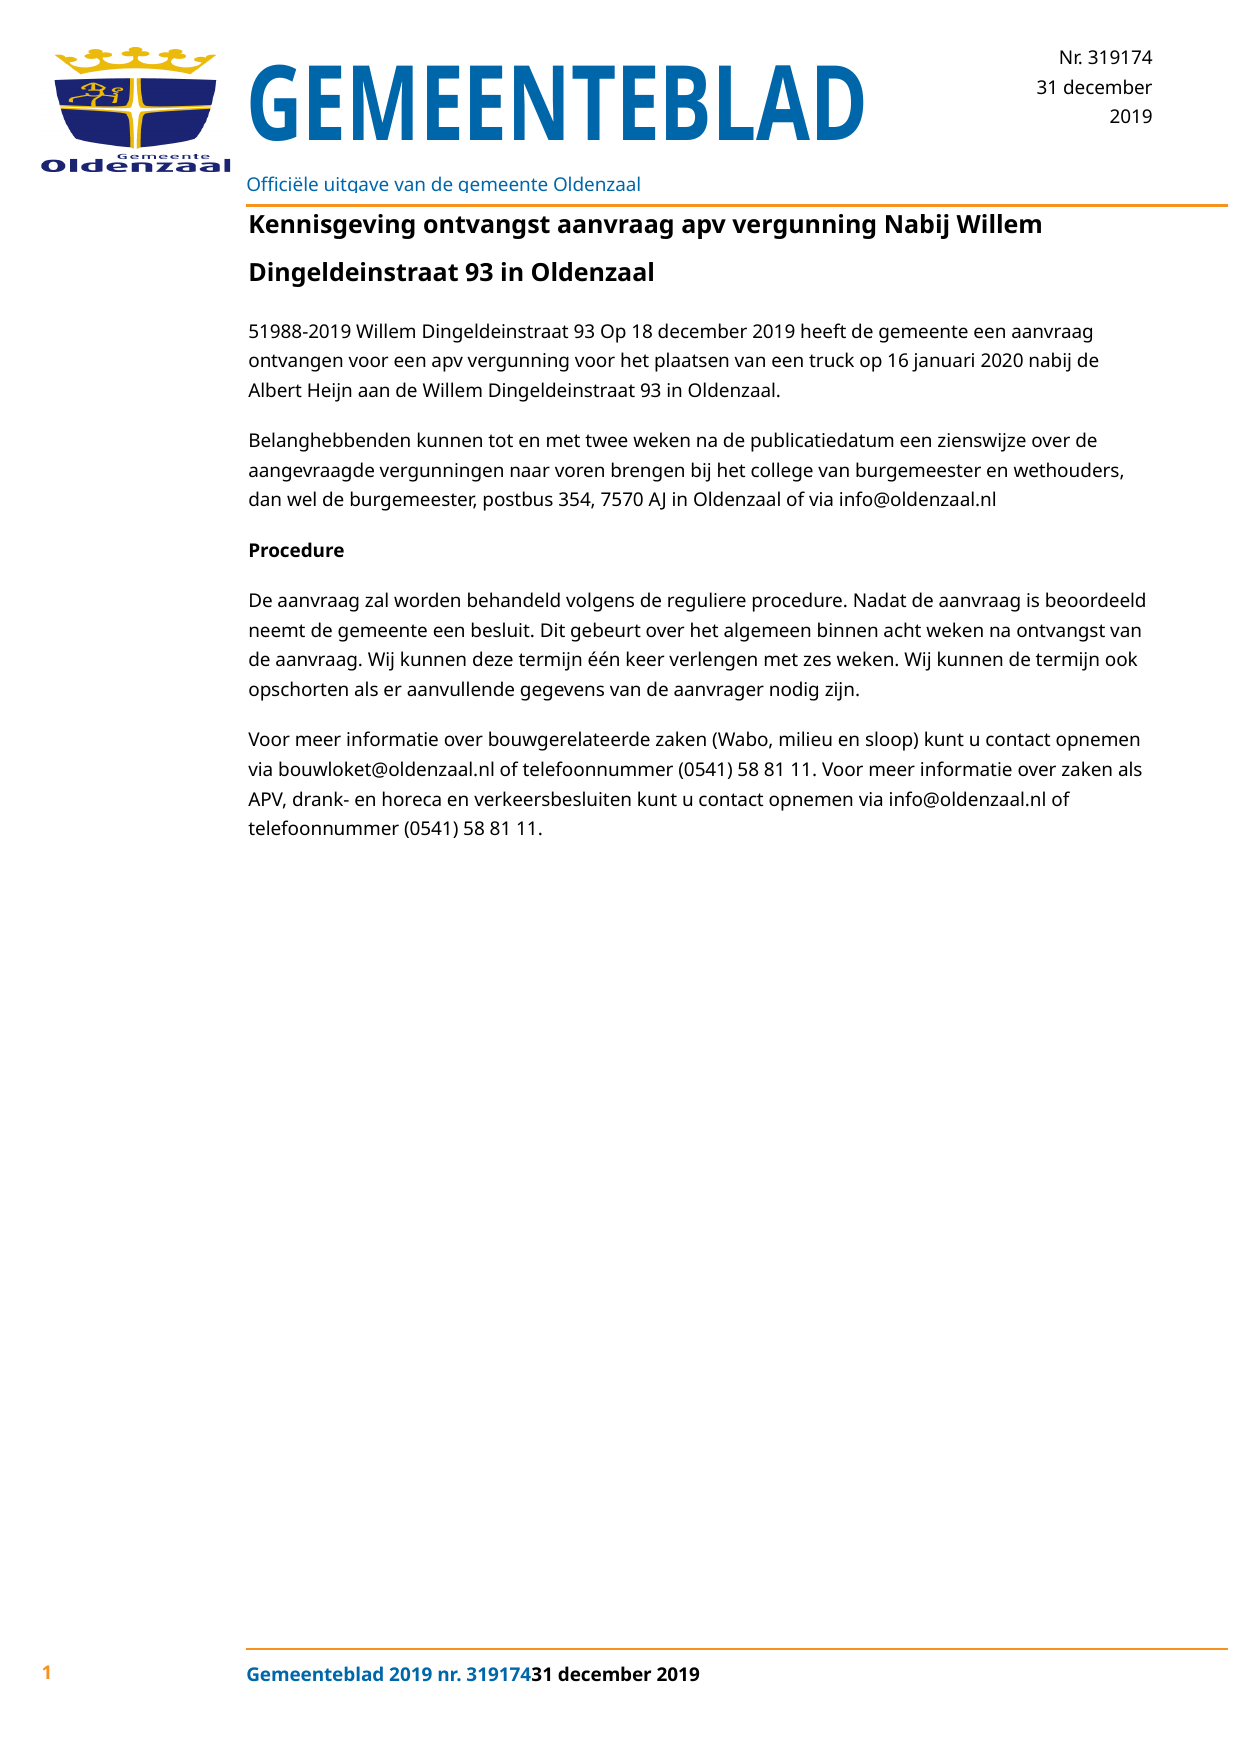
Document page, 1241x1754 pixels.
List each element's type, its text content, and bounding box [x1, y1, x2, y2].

text Procedure [248, 537, 1152, 563]
picture [41, 47, 231, 172]
text Belanghebbenden kunnen tot en met twee weken na de publicatiedatum een zienswijze over de aangevraagde vergunningen naar voren brengen bij het college van burgemeester en wethouders, dan wel de burgemeester, postbus 354, 7570 AJ in Oldenzaal of via info@oldenzaal.nl [248, 427, 1152, 512]
text De aanvraag zal worden behandeld volgens de reguliere procedure. Nadat de aanvraag is beoordeeld neemt de gemeente een besluit. Dit gebeurt over het algemeen binnen acht weken na ontvangst van de aanvraag. Wij kunnen deze termijn één keer verlengen met zes weken. Wij kunnen de termijn ook opschorten als er aanvullende gegevens van de aanvrager nodig zijn. [248, 587, 1152, 702]
text Kennisgeving ontvangst aanvraag apv vergunning Nabij Willem Dingeldeinstraat 93 in Oldenzaal [248, 207, 1152, 288]
text Voor meer informatie over bouwgerelateerde zaken (Wabo, milieu en sloop) kunt u contact opnemen via bouwloket@oldenzaal.nl of telefoonnummer (0541) 58 81 11. Voor meer informatie over zaken als APV, drank- en horeca en verkeersbesluiten kunt u contact opnemen via info@oldenzaal.nl of telefoonnummer (0541) 58 81 11. [248, 727, 1152, 841]
text 51988-2019 Willem Dingeldeinstraat 93 Op 18 december 2019 heeft de gemeente een aanvraag ontvangen voor een apv vergunning voor het plaatsen van een truck op 16 januari 2020 nabij de Albert Heijn aan de Willem Dingeldeinstraat 93 in Oldenzaal. [248, 318, 1152, 403]
